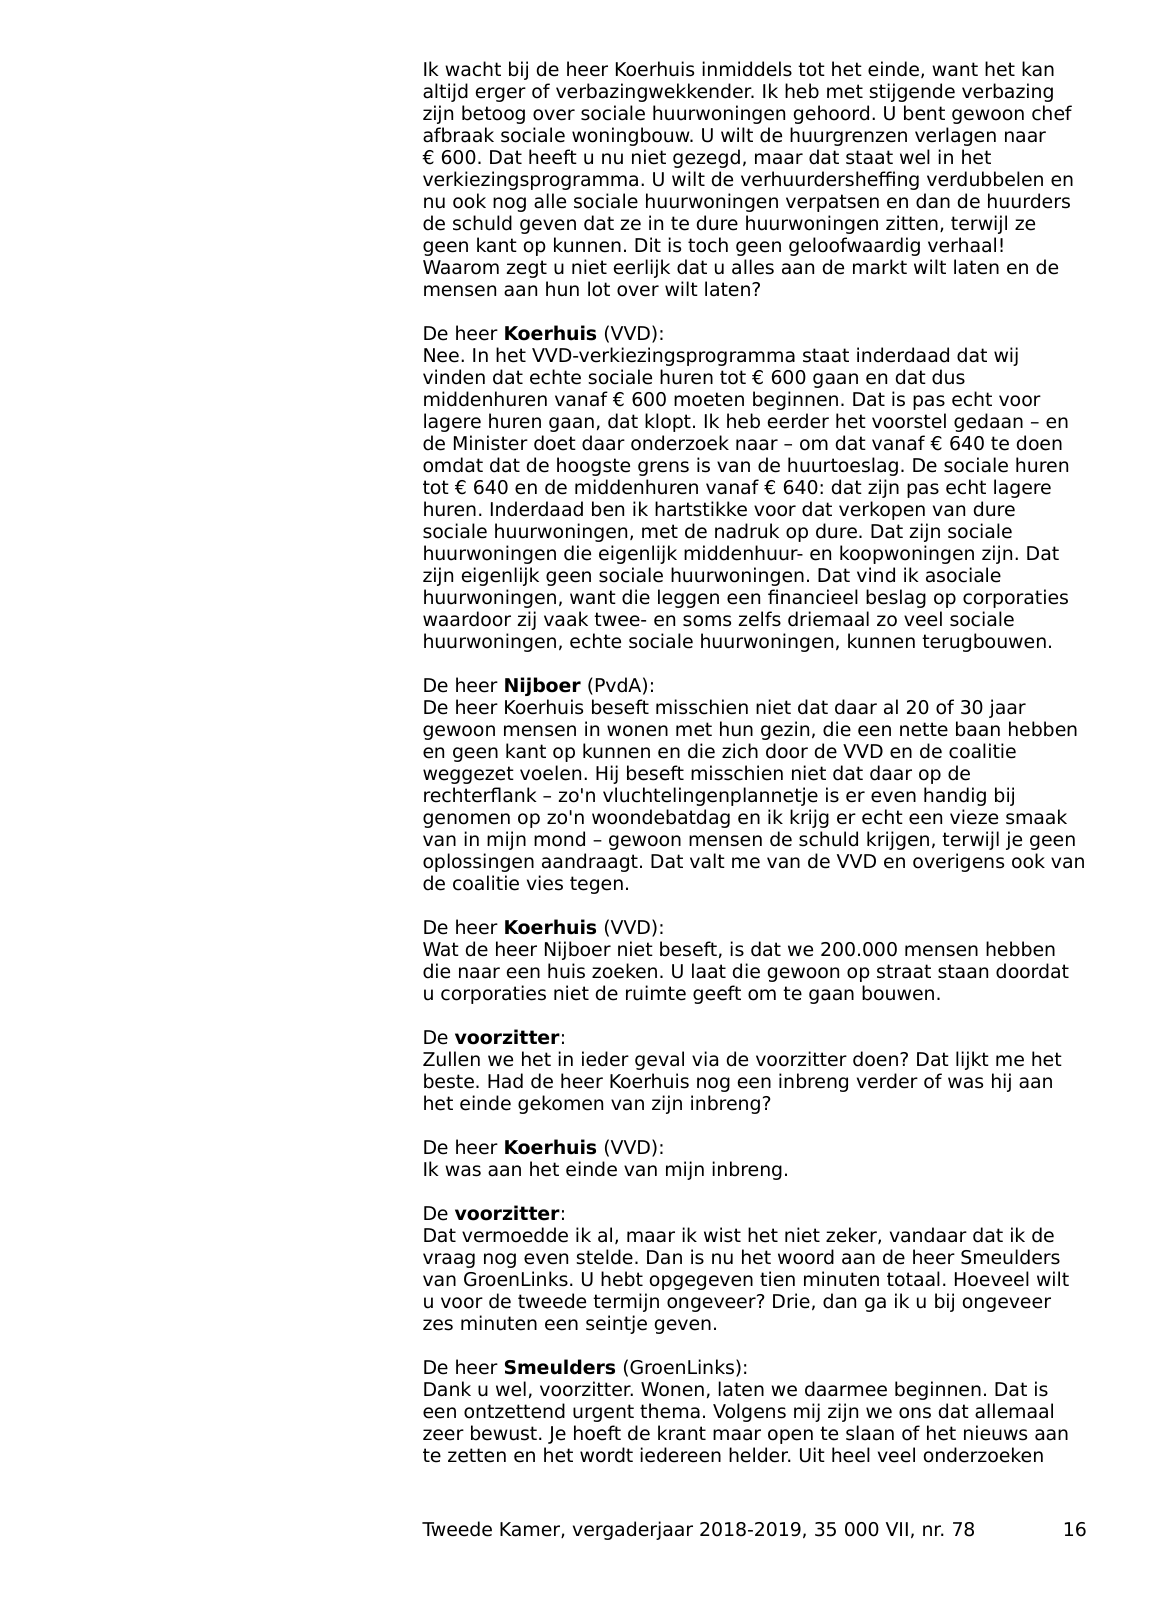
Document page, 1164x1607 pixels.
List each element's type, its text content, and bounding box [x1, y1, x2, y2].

text De heer Smeulders (GroenLinks): [422, 1357, 1087, 1379]
text De voorzitter: [422, 1027, 1087, 1049]
text De voorzitter: [422, 1203, 1087, 1225]
text Dat vermoedde ik al, maar ik wist het niet zeker, vandaar dat ik de vraag nog even stelde. Dan is nu het woord aan de heer Smeulders van GroenLinks. U hebt opgegeven tien minuten totaal. Hoeveel wilt u voor de tweede termijn ongeveer? Drie, dan ga ik u bij ongeveer zes minuten een seintje geven. [422, 1225, 1087, 1335]
text De heer Koerhuis beseft misschien niet dat daar al 20 of 30 jaar gewoon mensen in wonen met hun gezin, die een nette baan hebben en geen kant op kunnen en die zich door de VVD en de coalitie weggezet voelen. Hij beseft misschien niet dat daar op de rechterflank – zo'n vluchtelingenplannetje is er even handig bij genomen op zo'n woondebatdag en ik krijg er echt een vieze smaak van in mijn mond – gewoon mensen de schuld krijgen, terwijl je geen oplossingen aandraagt. Dat valt me van de VVD en overigens ook van de coalitie vies tegen. [422, 697, 1087, 895]
text De heer Nijboer (PvdA): [422, 675, 1087, 697]
text Nee. In het VVD-verkiezingsprogramma staat inderdaad dat wij vinden dat echte sociale huren tot € 600 gaan en dat dus middenhuren vanaf € 600 moeten beginnen. Dat is pas echt voor lagere huren gaan, dat klopt. Ik heb eerder het voorstel gedaan – en de Minister doet daar onderzoek naar – om dat vanaf € 640 te doen omdat dat de hoogste grens is van de huurtoeslag. De sociale huren tot € 640 en de middenhuren vanaf € 640: dat zijn pas echt lagere huren. Inderdaad ben ik hartstikke voor dat verkopen van dure sociale huurwoningen, met de nadruk op dure. Dat zijn sociale huurwoningen die eigenlijk middenhuur- en koopwoningen zijn. Dat zijn eigenlijk geen sociale huurwoningen. Dat vind ik asociale huurwoningen, want die leggen een financieel beslag op corporaties waardoor zij vaak twee- en soms zelfs driemaal zo veel sociale huurwoningen, echte sociale huurwoningen, kunnen terugbouwen. [422, 345, 1087, 653]
text Ik wacht bij de heer Koerhuis inmiddels tot het einde, want het kan altijd erger of verbazingwekkender. Ik heb met stijgende verbazing zijn betoog over sociale huurwoningen gehoord. U bent gewoon chef afbraak sociale woningbouw. U wilt de huurgrenzen verlagen naar € 600. Dat heeft u nu niet gezegd, maar dat staat wel in het verkiezingsprogramma. U wilt de verhuurdersheffing verdubbelen en nu ook nog alle sociale huurwoningen verpatsen en dan de huurders de schuld geven dat ze in te dure huurwoningen zitten, terwijl ze geen kant op kunnen. Dit is toch geen geloofwaardig verhaal! Waarom zegt u niet eerlijk dat u alles aan de markt wilt laten en de mensen aan hun lot over wilt laten? [422, 59, 1087, 301]
text De heer Koerhuis (VVD): [422, 323, 1087, 345]
text De heer Koerhuis (VVD): [422, 917, 1087, 939]
text Dank u wel, voorzitter. Wonen, laten we daarmee beginnen. Dat is een ontzettend urgent thema. Volgens mij zijn we ons dat allemaal zeer bewust. Je hoeft de krant maar open te slaan of het nieuws aan te zetten en het wordt iedereen helder. Uit heel veel onderzoeken [422, 1379, 1087, 1467]
text Zullen we het in ieder geval via de voorzitter doen? Dat lijkt me het beste. Had de heer Koerhuis nog een inbreng verder of was hij aan het einde gekomen van zijn inbreng? [422, 1049, 1087, 1115]
text De heer Koerhuis (VVD): [422, 1137, 1087, 1159]
text Ik was aan het einde van mijn inbreng. [422, 1159, 1087, 1181]
text Wat de heer Nijboer niet beseft, is dat we 200.000 mensen hebben die naar een huis zoeken. U laat die gewoon op straat staan doordat u corporaties niet de ruimte geeft om te gaan bouwen. [422, 939, 1087, 1005]
